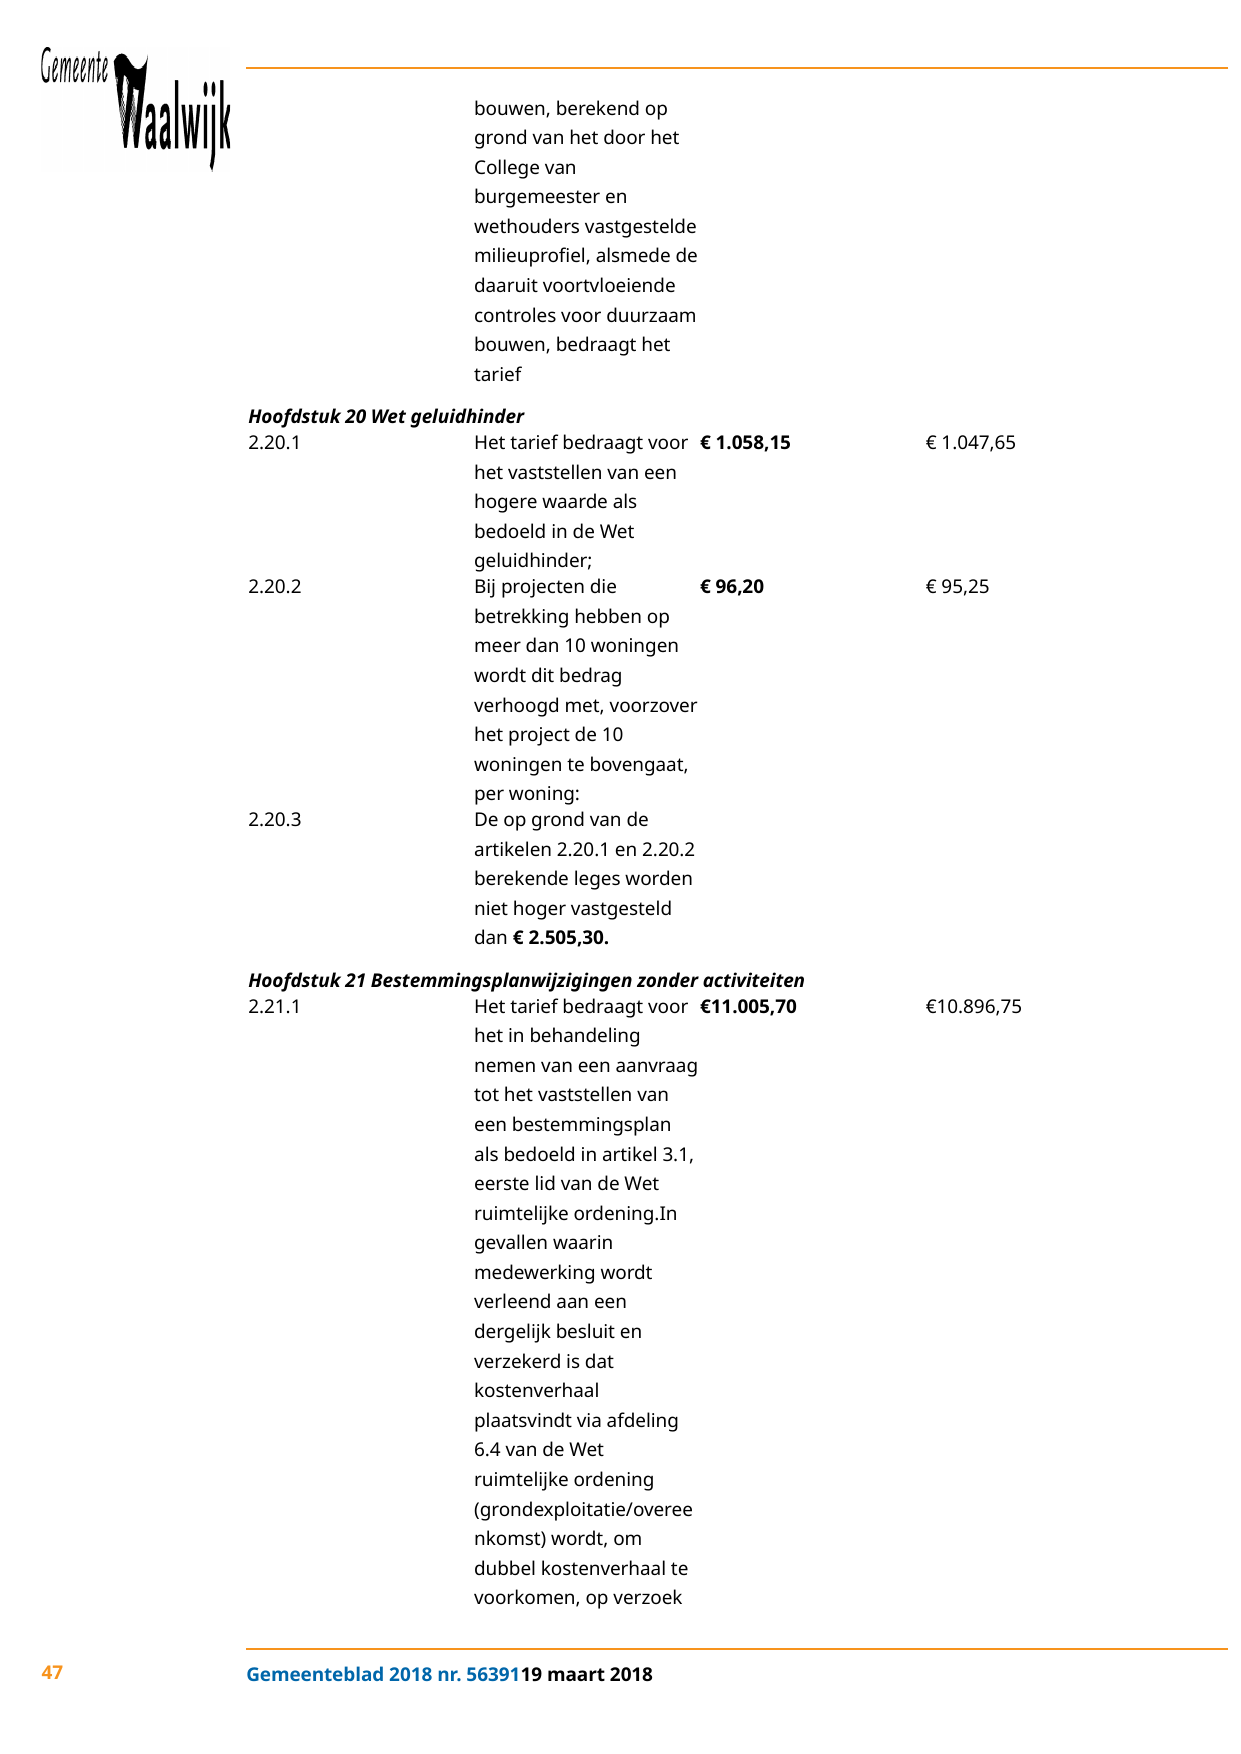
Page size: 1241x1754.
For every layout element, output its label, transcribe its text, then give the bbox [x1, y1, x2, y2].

picture [41, 47, 231, 172]
table_cell bouwen, berekend op grond van het door het College van burgemeester en wethouders vastgestelde milieuprofiel, alsmede de daaruit voortvloeiende controles voor duurzaam bouwen, bedraagt het tarief [474, 95, 700, 387]
table_header € 1.058,15 [700, 429, 926, 573]
table_cell 2.20.2 [248, 574, 474, 806]
table_cell Bij projecten die betrekking hebben op meer dan 10 woningen wordt dit bedrag verhoogd met, voorzover het project de 10 woningen te bovengaat, per woning: [474, 574, 700, 806]
table_header 2.20.1 [248, 429, 474, 573]
table_cell [700, 806, 926, 950]
text Hoofdstuk 20 Wet geluidhinder [248, 403, 1152, 429]
table_cell [926, 806, 1152, 950]
text Hoofdstuk 21 Bestemmingsplanwijzigingen zonder activiteiten [248, 967, 1152, 993]
table_cell € 95,25 [926, 574, 1152, 806]
table_cell € 96,20 [700, 574, 926, 806]
table_cell De op grond van de artikelen 2.20.1 en 2.20.2 berekende leges worden niet hoger vastgesteld dan € 2.505,30. [474, 806, 700, 950]
table_cell [926, 95, 1152, 387]
table_header €10.896,75 [926, 993, 1152, 1610]
table_cell [248, 95, 474, 387]
table_header € 1.047,65 [926, 429, 1152, 573]
table_header Het tarief bedraagt voor het vaststellen van een hogere waarde als bedoeld in de Wet geluidhinder; [474, 429, 700, 573]
table_cell 2.20.3 [248, 806, 474, 950]
table_header 2.21.1 [248, 993, 474, 1610]
table_header Het tarief bedraagt voor het in behandeling nemen van een aanvraag tot het vaststellen van een bestemmingsplan als bedoeld in artikel 3.1, eerste lid van de Wet ruimtelijke ordening.In gevallen waarin medewerking wordt verleend aan een dergelijk besluit en verzekerd is dat kostenverhaal plaatsvindt via afdeling 6.4 van de Wet ruimtelijke ordening (grondexploitatie/overeenkomst) wordt, om dubbel kostenverhaal te voorkomen, op verzoek [474, 993, 700, 1610]
table_cell [700, 95, 926, 387]
table_header €11.005,70 [700, 993, 926, 1610]
